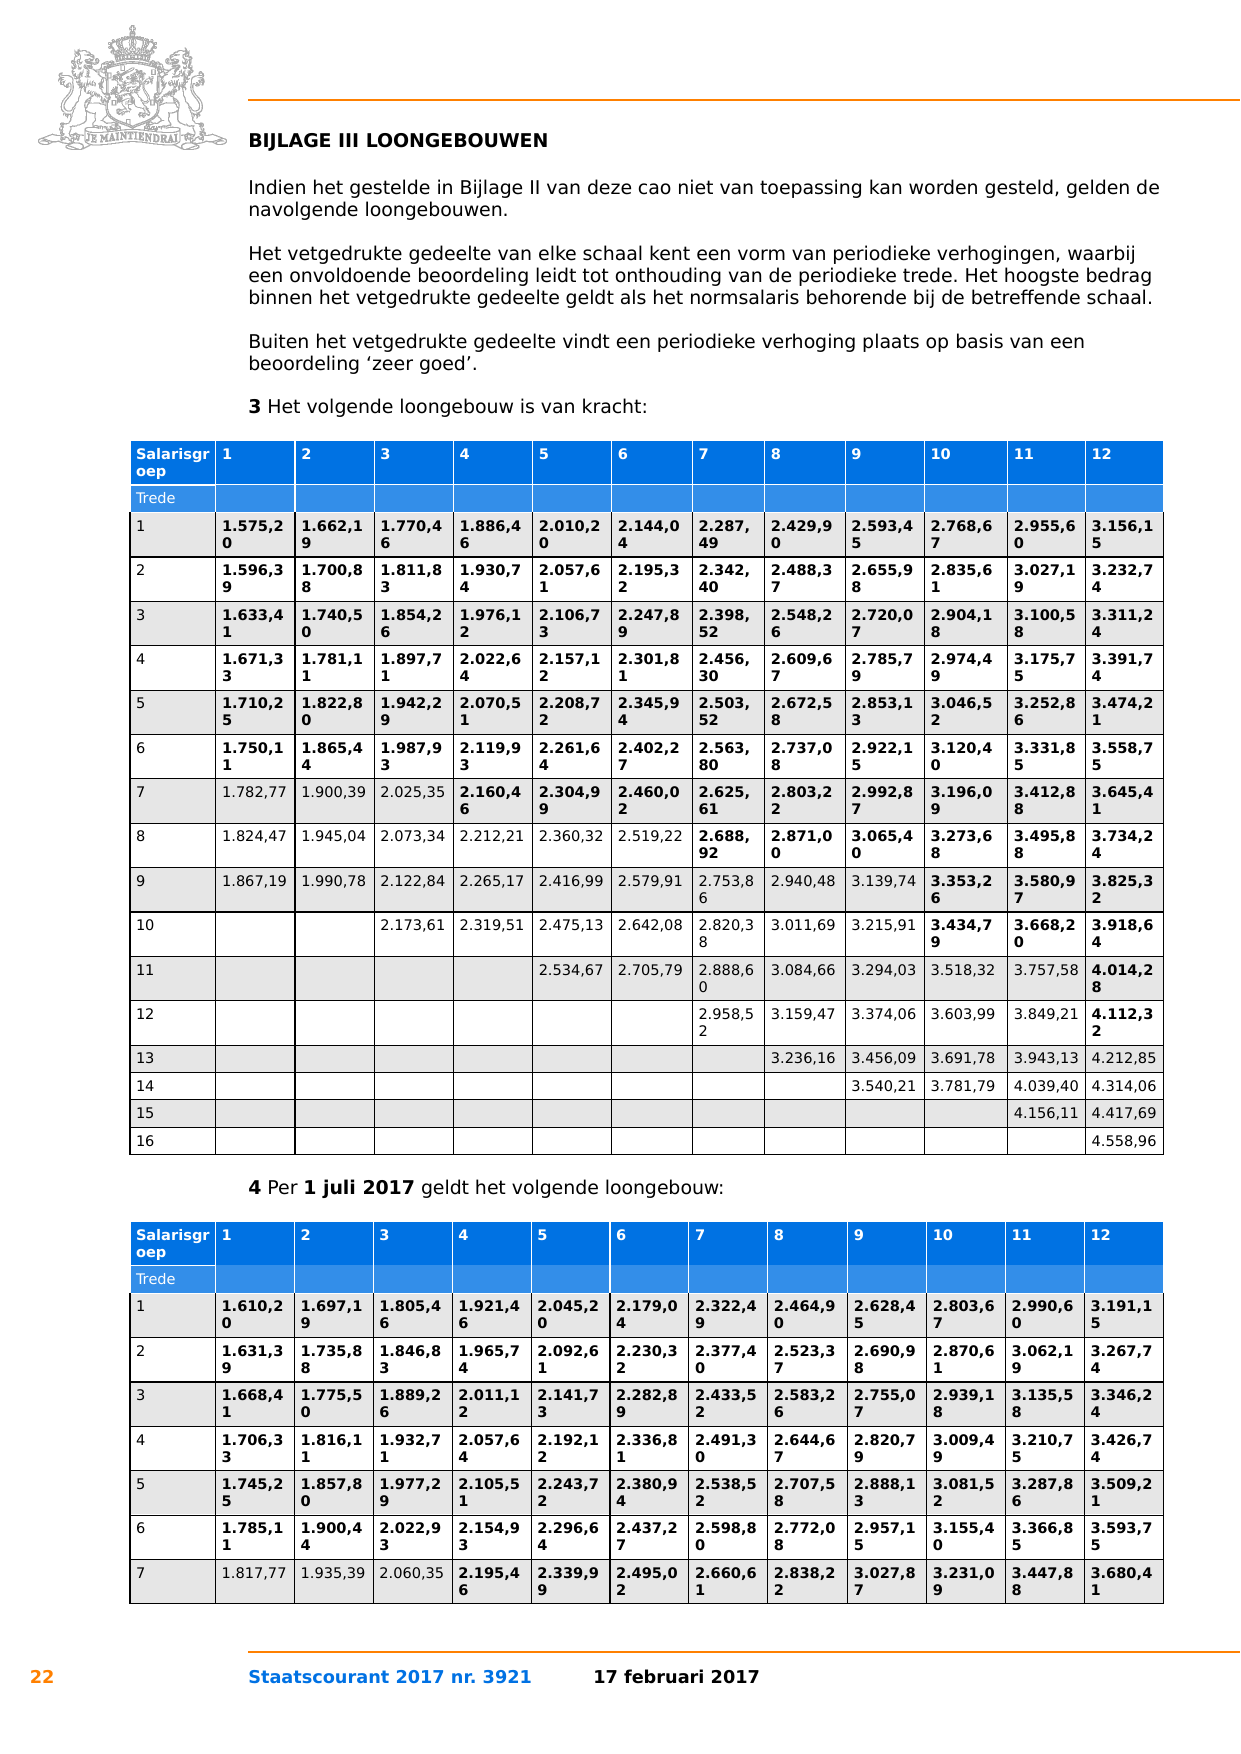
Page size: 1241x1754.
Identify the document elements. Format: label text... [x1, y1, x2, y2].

table_header 4 [453, 1222, 531, 1265]
table_header Salarisgroep [131, 1222, 215, 1265]
table_cell 6 [131, 1516, 215, 1559]
table_cell 7 [131, 1560, 215, 1603]
table_cell 2.141,73 [532, 1383, 609, 1426]
table_cell 1.886,46 [454, 513, 532, 556]
table_cell 2 [131, 1338, 215, 1381]
table_cell 3.757,58 [1008, 957, 1085, 1000]
table_cell [216, 1128, 294, 1154]
table_cell 2.523,37 [768, 1338, 847, 1381]
table_cell 2.022,64 [454, 646, 532, 689]
table_cell 2.057,64 [453, 1427, 531, 1470]
table_header 7 [689, 1222, 767, 1265]
table_cell [533, 1128, 611, 1154]
table_cell 3.603,99 [925, 1001, 1007, 1044]
table_cell 3.231,09 [927, 1560, 1005, 1603]
table_cell 7 [131, 779, 215, 823]
table_cell 2.460,02 [612, 779, 692, 823]
table_cell 9 [131, 868, 215, 911]
table_cell 2.282,89 [611, 1383, 688, 1426]
table_cell [375, 1128, 453, 1154]
table_cell [765, 1073, 845, 1099]
table_cell 1.945,04 [296, 824, 374, 867]
table_cell 2.070,51 [454, 691, 532, 734]
table_cell 5 [131, 1471, 215, 1514]
table_cell 1.750,11 [216, 735, 294, 778]
table_cell 2.243,72 [532, 1471, 609, 1514]
table_cell 2.416,99 [533, 868, 611, 911]
table_cell 1 [131, 513, 215, 556]
table_cell [612, 1128, 692, 1154]
table_cell 2 [131, 558, 215, 601]
table_cell [375, 1046, 453, 1072]
table_cell 2.957,15 [848, 1516, 926, 1559]
table_cell 2.538,52 [689, 1471, 767, 1514]
table_cell 2.230,32 [611, 1338, 688, 1381]
table_cell 2.491,30 [689, 1427, 767, 1470]
table_cell 4.212,85 [1086, 1046, 1163, 1072]
table_cell 2.119,93 [454, 735, 532, 778]
table_cell 3.294,03 [846, 957, 924, 1000]
table_cell 1.900,39 [296, 779, 374, 823]
table_header 3 [375, 441, 453, 485]
table_cell [375, 1073, 453, 1099]
table_cell 3.540,21 [846, 1073, 924, 1099]
table_cell 2.360,32 [533, 824, 611, 867]
table_cell 3.668,20 [1008, 913, 1085, 956]
table_cell 1.965,74 [453, 1338, 531, 1381]
table_cell 2.820,38 [693, 913, 764, 956]
table_cell 2.974,49 [925, 646, 1007, 689]
table_cell 2.212,21 [454, 824, 532, 867]
table_cell 2.173,61 [375, 913, 453, 956]
table_cell 1.930,74 [454, 558, 532, 601]
table_cell 3.027,19 [1008, 558, 1085, 601]
table_cell 2.593,45 [846, 513, 924, 556]
table_header 12 [1085, 1222, 1163, 1265]
table_cell 3.191,15 [1085, 1294, 1163, 1337]
table_cell [612, 1073, 692, 1099]
table_cell [533, 1073, 611, 1099]
table_cell 1.805,46 [374, 1294, 452, 1337]
table_cell 1.889,26 [374, 1383, 452, 1426]
text Indien het gestelde in Bijlage II van deze cao niet van toepassing kan worden gesteld, gelden de navolgende loongebouwen. [248, 177, 1163, 221]
table_cell [925, 1100, 1007, 1127]
table_cell 1.935,39 [295, 1560, 373, 1603]
table_cell 2.247,89 [612, 602, 692, 645]
table_cell 2.598,80 [689, 1516, 767, 1559]
table_cell 3.267,74 [1085, 1338, 1163, 1381]
table_cell 3.353,26 [925, 868, 1007, 911]
subtitle BIJLAGE III LOONGEBOUWEN [248, 130, 1163, 152]
table_cell 3.391,74 [1086, 646, 1163, 689]
table_cell 4.112,32 [1086, 1001, 1163, 1044]
table_cell 2.768,67 [925, 513, 1007, 556]
table_cell 10 [131, 913, 215, 956]
table_cell 3.580,97 [1008, 868, 1085, 911]
table_cell 1.897,71 [375, 646, 453, 689]
table_cell 2.958,52 [693, 1001, 764, 1044]
table_cell [296, 1128, 374, 1154]
table_cell 3.236,16 [765, 1046, 845, 1072]
table_cell [765, 1128, 845, 1154]
table_cell 1.824,47 [216, 824, 294, 867]
table_header 6 [611, 1222, 688, 1265]
table_cell [216, 1046, 294, 1072]
table_cell [612, 1001, 692, 1044]
table_cell 1.785,11 [216, 1516, 294, 1559]
table_cell 3.781,79 [925, 1073, 1007, 1099]
table_cell 3.645,41 [1086, 779, 1163, 823]
table_cell [375, 1100, 453, 1127]
table_cell 2.437,27 [611, 1516, 688, 1559]
table_cell 4.417,69 [1086, 1100, 1163, 1127]
table_cell 1.921,46 [453, 1294, 531, 1337]
table_header 3 [374, 1222, 452, 1265]
table_cell 2.922,15 [846, 735, 924, 778]
table_cell 1.745,25 [216, 1471, 294, 1514]
table_cell 3.100,58 [1008, 602, 1085, 645]
table_cell 2.655,98 [846, 558, 924, 601]
table_cell [296, 1046, 374, 1072]
table_cell 2.011,12 [453, 1383, 531, 1426]
table_cell [296, 1001, 374, 1044]
table_cell 2.642,08 [612, 913, 692, 956]
table_cell 2.380,94 [611, 1471, 688, 1514]
table_cell 1.987,93 [375, 735, 453, 778]
table_header 2 [296, 441, 374, 485]
table_cell 2.304,99 [533, 779, 611, 823]
table_cell 3.691,78 [925, 1046, 1007, 1072]
table_cell 1.942,29 [375, 691, 453, 734]
table_cell 2.737,08 [765, 735, 845, 778]
table_cell 2.888,13 [848, 1471, 926, 1514]
table_header 7 [693, 441, 764, 485]
table_cell 1.977,29 [374, 1471, 452, 1514]
table_cell 2.377,40 [689, 1338, 767, 1381]
table_cell 3.412,88 [1008, 779, 1085, 823]
table_cell 3.474,21 [1086, 691, 1163, 734]
table_cell 3.331,85 [1008, 735, 1085, 778]
table_header 10 [925, 441, 1007, 485]
table_cell [693, 1100, 764, 1127]
table_cell 3.434,79 [925, 913, 1007, 956]
table_cell 11 [131, 957, 215, 1000]
table_cell [765, 1100, 845, 1127]
table_cell 3.252,86 [1008, 691, 1085, 734]
table_cell 1.596,39 [216, 558, 294, 601]
table_cell 2.265,17 [454, 868, 532, 911]
table_cell [693, 1073, 764, 1099]
table_cell 2.488,37 [765, 558, 845, 601]
table_cell 2.853,13 [846, 691, 924, 734]
table_cell 2.548,26 [765, 602, 845, 645]
table_cell 3.825,32 [1086, 868, 1163, 911]
table_cell [216, 957, 294, 1000]
table_cell [454, 957, 532, 1000]
table_cell 1.662,19 [296, 513, 374, 556]
table_cell 2.579,91 [612, 868, 692, 911]
table_cell 2.992,87 [846, 779, 924, 823]
table_cell [454, 1128, 532, 1154]
table_cell 2.319,51 [454, 913, 532, 956]
table_cell 3.215,91 [846, 913, 924, 956]
table_cell 4 [131, 1427, 215, 1470]
table_cell 3.081,52 [927, 1471, 1005, 1514]
table_cell 1.900,44 [295, 1516, 373, 1559]
table_cell 2.010,20 [533, 513, 611, 556]
table_cell 2.772,08 [768, 1516, 847, 1559]
table_cell 1.782,77 [216, 779, 294, 823]
table_cell 2.939,18 [927, 1383, 1005, 1426]
table_cell 1.865,44 [296, 735, 374, 778]
table_cell 2.195,46 [453, 1560, 531, 1603]
table_cell 3.120,40 [925, 735, 1007, 778]
table_cell 2.625,61 [693, 779, 764, 823]
table_cell 2.495,02 [611, 1560, 688, 1603]
table_cell [612, 1046, 692, 1072]
table_cell 2.838,22 [768, 1560, 847, 1603]
table_cell 3.734,24 [1086, 824, 1163, 867]
table_cell [296, 913, 374, 956]
table_cell 2.688,92 [693, 824, 764, 867]
table_header 12 [1086, 441, 1163, 485]
table_header 11 [1008, 441, 1085, 485]
table_cell 3.011,69 [765, 913, 845, 956]
table_cell 3.287,86 [1006, 1471, 1084, 1514]
table_header 4 [454, 441, 532, 485]
table_cell 3.447,88 [1006, 1560, 1084, 1603]
table_cell 1.822,80 [296, 691, 374, 734]
table_cell 2.503,52 [693, 691, 764, 734]
table_cell 1.633,41 [216, 602, 294, 645]
table_cell 3.943,13 [1008, 1046, 1085, 1072]
table_cell 2.154,93 [453, 1516, 531, 1559]
table_cell 1.735,88 [295, 1338, 373, 1381]
table_cell [296, 1073, 374, 1099]
table_cell 2.336,81 [611, 1427, 688, 1470]
table_header Salarisgroep [131, 441, 215, 484]
table_cell 4.156,11 [1008, 1100, 1085, 1127]
table_cell 3.210,75 [1006, 1427, 1084, 1470]
table_cell 2.785,79 [846, 646, 924, 689]
table_cell 1.671,33 [216, 646, 294, 689]
table_cell 3.159,47 [765, 1001, 845, 1044]
table_cell 1.932,71 [374, 1427, 452, 1470]
table_cell 3.065,40 [846, 824, 924, 867]
table_cell [296, 1100, 374, 1127]
table_cell 2.803,22 [765, 779, 845, 823]
table_cell 1.811,83 [375, 558, 453, 601]
table_header 9 [848, 1222, 926, 1265]
table_cell 3.366,85 [1006, 1516, 1084, 1559]
table_cell 2.820,79 [848, 1427, 926, 1470]
table_cell 1.854,26 [375, 602, 453, 645]
table_cell 2.755,07 [848, 1383, 926, 1426]
table_cell 3.456,09 [846, 1046, 924, 1072]
table_cell 1.990,78 [296, 868, 374, 911]
table_cell 3.062,19 [1006, 1338, 1084, 1381]
table_cell 1.575,20 [216, 513, 294, 556]
table_cell 3.196,09 [925, 779, 1007, 823]
table_cell 1.770,46 [375, 513, 453, 556]
table_cell 3.135,58 [1006, 1383, 1084, 1426]
table_cell 2.345,94 [612, 691, 692, 734]
table_cell 2.660,61 [689, 1560, 767, 1603]
table_cell 2.339,99 [532, 1560, 609, 1603]
table_cell 2.429,90 [765, 513, 845, 556]
table_cell 2.208,72 [533, 691, 611, 734]
table_cell [846, 1128, 924, 1154]
text Het vetgedrukte gedeelte van elke schaal kent een vorm van periodieke verhogingen, waarbij een onvoldoende beoordeling leidt tot onthouding van de periodieke trede. Het hoogste bedrag binnen het vetgedrukte gedeelte geldt als het normsalaris behorende bij de betreffende schaal. [248, 243, 1163, 309]
table_cell 3.046,52 [925, 691, 1007, 734]
table_cell 2.092,61 [532, 1338, 609, 1381]
table_cell 1.668,41 [216, 1383, 294, 1426]
table_cell [693, 1046, 764, 1072]
table_cell 1.846,83 [374, 1338, 452, 1381]
table_cell [375, 1001, 453, 1044]
table_header 1 [216, 441, 294, 485]
table_cell 3.426,74 [1085, 1427, 1163, 1470]
table_cell 2.402,27 [612, 735, 692, 778]
table_cell 2.955,60 [1008, 513, 1085, 556]
table_cell [454, 1073, 532, 1099]
text 4 Per 1 juli 2017 geldt het volgende loongebouw: [248, 1177, 1163, 1199]
table_cell 2.144,04 [612, 513, 692, 556]
table_cell 3.918,64 [1086, 913, 1163, 956]
table_header 11 [1006, 1222, 1084, 1265]
table_cell [612, 1100, 692, 1127]
table_cell 2.122,84 [375, 868, 453, 911]
table_cell 2.870,61 [927, 1338, 1005, 1381]
table_cell 2.628,45 [848, 1294, 926, 1337]
table_cell 3.311,24 [1086, 602, 1163, 645]
table_cell [533, 1001, 611, 1044]
table_cell [375, 957, 453, 1000]
table_cell 1.817,77 [216, 1560, 294, 1603]
table_cell 2.583,26 [768, 1383, 847, 1426]
table_header 5 [533, 441, 611, 485]
table_cell [925, 1128, 1007, 1154]
text Buiten het vetgedrukte gedeelte vindt een periodieke verhoging plaats op basis van een beoordeling ‘zeer goed’. [248, 331, 1163, 374]
table_cell [296, 957, 374, 1000]
table_cell 3.084,66 [765, 957, 845, 1000]
table_cell 4.014,28 [1086, 957, 1163, 1000]
table_cell 2.871,00 [765, 824, 845, 867]
table_cell 2.534,67 [533, 957, 611, 1000]
table_cell 2.060,35 [374, 1560, 452, 1603]
table_header 8 [765, 441, 845, 485]
table_cell 1.700,88 [296, 558, 374, 601]
table_cell 2.192,12 [532, 1427, 609, 1470]
table_cell Trede [131, 486, 215, 512]
table_cell 4.558,96 [1086, 1128, 1163, 1154]
table_cell 12 [131, 1001, 215, 1044]
table_cell 3.509,21 [1085, 1471, 1163, 1514]
table_cell 1.816,11 [295, 1427, 373, 1470]
table_cell 4 [131, 646, 215, 689]
table_cell 3.175,75 [1008, 646, 1085, 689]
table_cell 2.287,49 [693, 513, 764, 556]
table_cell [1008, 1128, 1085, 1154]
table_cell 2.720,07 [846, 602, 924, 645]
table_cell 2.296,64 [532, 1516, 609, 1559]
table_cell 2.322,49 [689, 1294, 767, 1337]
table_cell 1.706,33 [216, 1427, 294, 1470]
table_header 5 [532, 1222, 609, 1265]
table_cell 2.835,61 [925, 558, 1007, 601]
table_cell 3.558,75 [1086, 735, 1163, 778]
table_cell 2.753,86 [693, 868, 764, 911]
table_cell [693, 1128, 764, 1154]
table_cell 2.672,58 [765, 691, 845, 734]
table_cell 3.155,40 [927, 1516, 1005, 1559]
table_cell 2.904,18 [925, 602, 1007, 645]
table_cell 3.273,68 [925, 824, 1007, 867]
table_header 6 [612, 441, 692, 485]
table_cell 3.346,24 [1085, 1383, 1163, 1426]
table_cell 2.025,35 [375, 779, 453, 823]
table_cell 4.039,40 [1008, 1073, 1085, 1099]
table_cell 2.398,52 [693, 602, 764, 645]
table_cell 2.261,64 [533, 735, 611, 778]
table_cell 2.644,67 [768, 1427, 847, 1470]
table_cell 1.740,50 [296, 602, 374, 645]
table_cell 2.105,51 [453, 1471, 531, 1514]
table_cell 5 [131, 691, 215, 734]
table_cell 2.888,60 [693, 957, 764, 1000]
table_cell [846, 1100, 924, 1127]
table_cell 4.314,06 [1086, 1073, 1163, 1099]
table_cell 1.631,39 [216, 1338, 294, 1381]
table_cell 6 [131, 735, 215, 778]
table_cell 2.106,73 [533, 602, 611, 645]
table_cell 3.156,15 [1086, 513, 1163, 556]
table_cell 1 [131, 1294, 215, 1337]
table_cell 8 [131, 824, 215, 867]
table_cell 3.374,06 [846, 1001, 924, 1044]
table_cell 1.610,20 [216, 1294, 294, 1337]
table_header 2 [295, 1222, 373, 1265]
table_cell 3.495,88 [1008, 824, 1085, 867]
table_cell 2.433,52 [689, 1383, 767, 1426]
table_cell 2.940,48 [765, 868, 845, 911]
table_header 8 [768, 1222, 847, 1265]
table_cell 3.009,49 [927, 1427, 1005, 1470]
table_cell 3.680,41 [1085, 1560, 1163, 1603]
table_cell 2.179,04 [611, 1294, 688, 1337]
table_cell 2.195,32 [612, 558, 692, 601]
table_cell 3.232,74 [1086, 558, 1163, 601]
table_cell 1.775,50 [295, 1383, 373, 1426]
table_cell [216, 913, 294, 956]
table_cell 2.045,20 [532, 1294, 609, 1337]
table_header 9 [846, 441, 924, 485]
table_cell 1.867,19 [216, 868, 294, 911]
table_cell 13 [131, 1046, 215, 1072]
picture [38, 25, 227, 150]
table_cell 2.609,67 [765, 646, 845, 689]
table_cell 1.781,11 [296, 646, 374, 689]
table_cell 3.849,21 [1008, 1001, 1085, 1044]
table_cell 2.475,13 [533, 913, 611, 956]
table_cell 2.301,81 [612, 646, 692, 689]
table_header 1 [216, 1222, 294, 1265]
table_cell 3.139,74 [846, 868, 924, 911]
table_cell 1.710,25 [216, 691, 294, 734]
table_cell 14 [131, 1073, 215, 1099]
table_cell 15 [131, 1100, 215, 1127]
table_cell 2.464,90 [768, 1294, 847, 1337]
table_cell [454, 1100, 532, 1127]
table_header 10 [927, 1222, 1005, 1265]
table_cell 16 [131, 1128, 215, 1154]
table_cell 2.690,98 [848, 1338, 926, 1381]
table_cell 3.518,32 [925, 957, 1007, 1000]
table_cell [216, 1100, 294, 1127]
table_cell 1.976,12 [454, 602, 532, 645]
table_cell 2.456,30 [693, 646, 764, 689]
table_cell 2.519,22 [612, 824, 692, 867]
table_cell 3.027,87 [848, 1560, 926, 1603]
table_cell 2.022,93 [374, 1516, 452, 1559]
table_cell 2.073,34 [375, 824, 453, 867]
table_cell 3 [131, 1383, 215, 1426]
table_cell Trede [131, 1266, 215, 1293]
table_cell [454, 1046, 532, 1072]
table_cell 2.057,61 [533, 558, 611, 601]
table_cell 2.707,58 [768, 1471, 847, 1514]
table_cell 2.342,40 [693, 558, 764, 601]
table_cell [454, 1001, 532, 1044]
table_cell [216, 1001, 294, 1044]
table_cell 1.857,80 [295, 1471, 373, 1514]
table_cell 2.990,60 [1006, 1294, 1084, 1337]
table_cell 2.705,79 [612, 957, 692, 1000]
table_cell [216, 1073, 294, 1099]
table_cell 2.563,80 [693, 735, 764, 778]
table_cell 1.697,19 [295, 1294, 373, 1337]
table_cell 3 [131, 602, 215, 645]
table_cell [533, 1046, 611, 1072]
table_cell 3.593,75 [1085, 1516, 1163, 1559]
table_cell 2.160,46 [454, 779, 532, 823]
table_cell 2.803,67 [927, 1294, 1005, 1337]
text 3 Het volgende loongebouw is van kracht: [248, 396, 1163, 418]
table_cell 2.157,12 [533, 646, 611, 689]
table_cell [533, 1100, 611, 1127]
